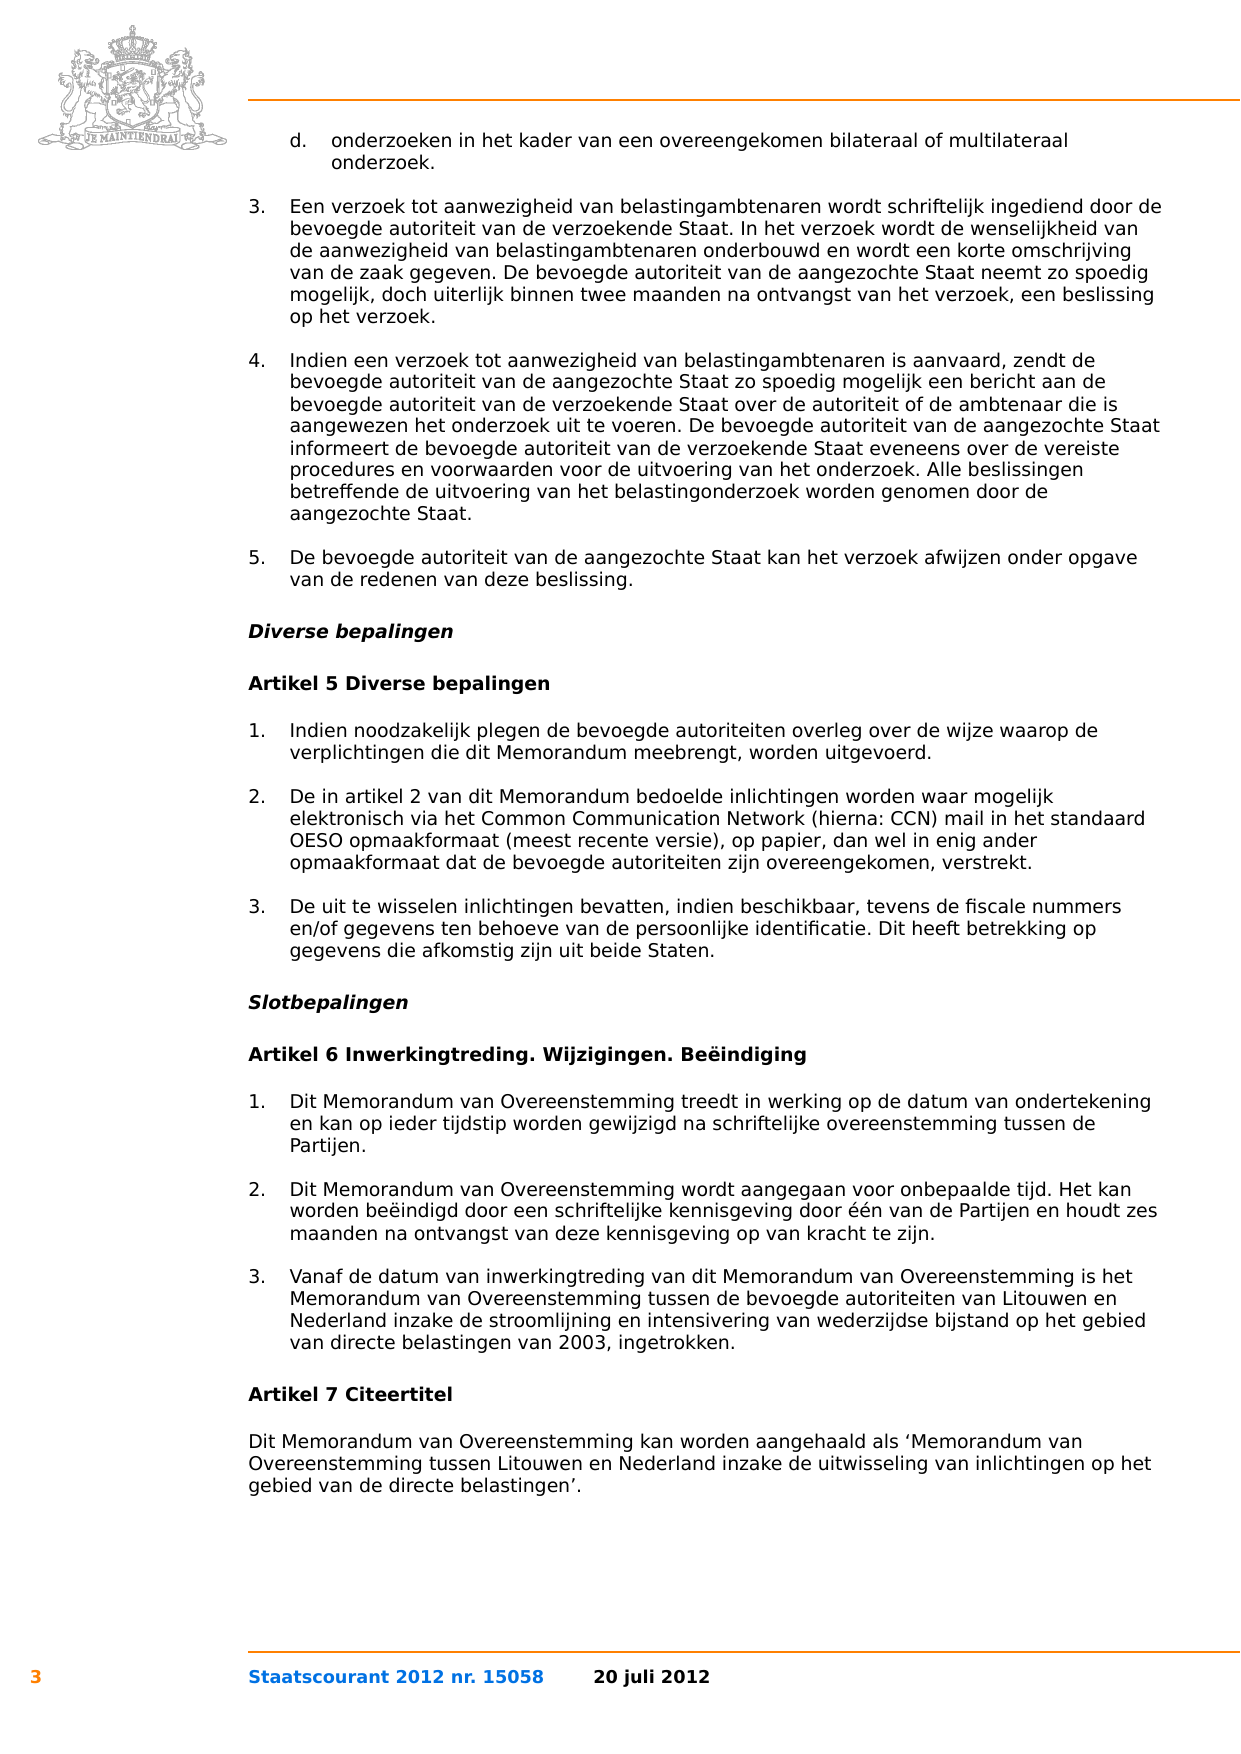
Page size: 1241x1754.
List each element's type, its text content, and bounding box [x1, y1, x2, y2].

subtitle Artikel 6 Inwerkingtreding. Wijzigingen. Beëindiging [248, 1044, 1163, 1066]
text 3. De uit te wisselen inlichtingen bevatten, indien beschikbaar, tevens de fiscale nummers en/of gegevens ten behoeve van de persoonlijke identificatie. Dit heeft betrekking op gegevens die afkomstig zijn uit beide Staten. [248, 896, 1163, 962]
text 5. De bevoegde autoriteit van de aangezochte Staat kan het verzoek afwijzen onder opgave van de redenen van deze beslissing. [248, 547, 1163, 591]
text 2. Dit Memorandum van Overeenstemming wordt aangegaan voor onbepaalde tijd. Het kan worden beëindigd door een schriftelijke kennisgeving door één van de Partijen en houdt zes maanden na ontvangst van deze kennisgeving op van kracht te zijn. [248, 1178, 1163, 1244]
subtitle Artikel 5 Diverse bepalingen [248, 673, 1163, 695]
text Dit Memorandum van Overeenstemming kan worden aangehaald als ‘Memorandum van Overeenstemming tussen Litouwen en Nederland inzake de uitwisseling van inlichtingen op het gebied van de directe belastingen’. [248, 1431, 1163, 1497]
text 3. Vanaf de datum van inwerkingtreding van dit Memorandum van Overeenstemming is het Memorandum van Overeenstemming tussen de bevoegde autoriteiten van Litouwen en Nederland inzake de stroomlijning en intensivering van wederzijdse bijstand op het gebied van directe belastingen van 2003, ingetrokken. [248, 1266, 1163, 1354]
text 3. Een verzoek tot aanwezigheid van belastingambtenaren wordt schriftelijk ingediend door de bevoegde autoriteit van de verzoekende Staat. In het verzoek wordt de wenselijkheid van de aanwezigheid van belastingambtenaren onderbouwd en wordt een korte omschrijving van de zaak gegeven. De bevoegde autoriteit van de aangezochte Staat neemt zo spoedig mogelijk, doch uiterlijk binnen twee maanden na ontvangst van het verzoek, een beslissing op het verzoek. [248, 196, 1163, 328]
subtitle Slotbepalingen [248, 992, 1163, 1014]
text 1. Indien noodzakelijk plegen de bevoegde autoriteiten overleg over de wijze waarop de verplichtingen die dit Memorandum meebrengt, worden uitgevoerd. [248, 720, 1163, 764]
text d. onderzoeken in het kader van een overeengekomen bilateraal of multilateraal onderzoek. [289, 130, 1163, 174]
subtitle Diverse bepalingen [248, 621, 1163, 643]
text 4. Indien een verzoek tot aanwezigheid van belastingambtenaren is aanvaard, zendt de bevoegde autoriteit van de aangezochte Staat zo spoedig mogelijk een bericht aan de bevoegde autoriteit van de verzoekende Staat over de autoriteit of de ambtenaar die is aangewezen het onderzoek uit te voeren. De bevoegde autoriteit van de aangezochte Staat informeert de bevoegde autoriteit van de verzoekende Staat eveneens over de vereiste procedures en voorwaarden voor de uitvoering van het onderzoek. Alle beslissingen betreffende de uitvoering van het belastingonderzoek worden genomen door de aangezochte Staat. [248, 349, 1163, 525]
text 2. De in artikel 2 van dit Memorandum bedoelde inlichtingen worden waar mogelijk elektronisch via het Common Communication Network (hierna: CCN) mail in het standaard OESO opmaakformaat (meest recente versie), op papier, dan wel in enig ander opmaakformaat dat de bevoegde autoriteiten zijn overeengekomen, verstrekt. [248, 786, 1163, 874]
text 1. Dit Memorandum van Overeenstemming treedt in werking op de datum van ondertekening en kan op ieder tijdstip worden gewijzigd na schriftelijke overeenstemming tussen de Partijen. [248, 1091, 1163, 1157]
picture [38, 25, 227, 150]
subtitle Artikel 7 Citeertitel [248, 1384, 1163, 1406]
